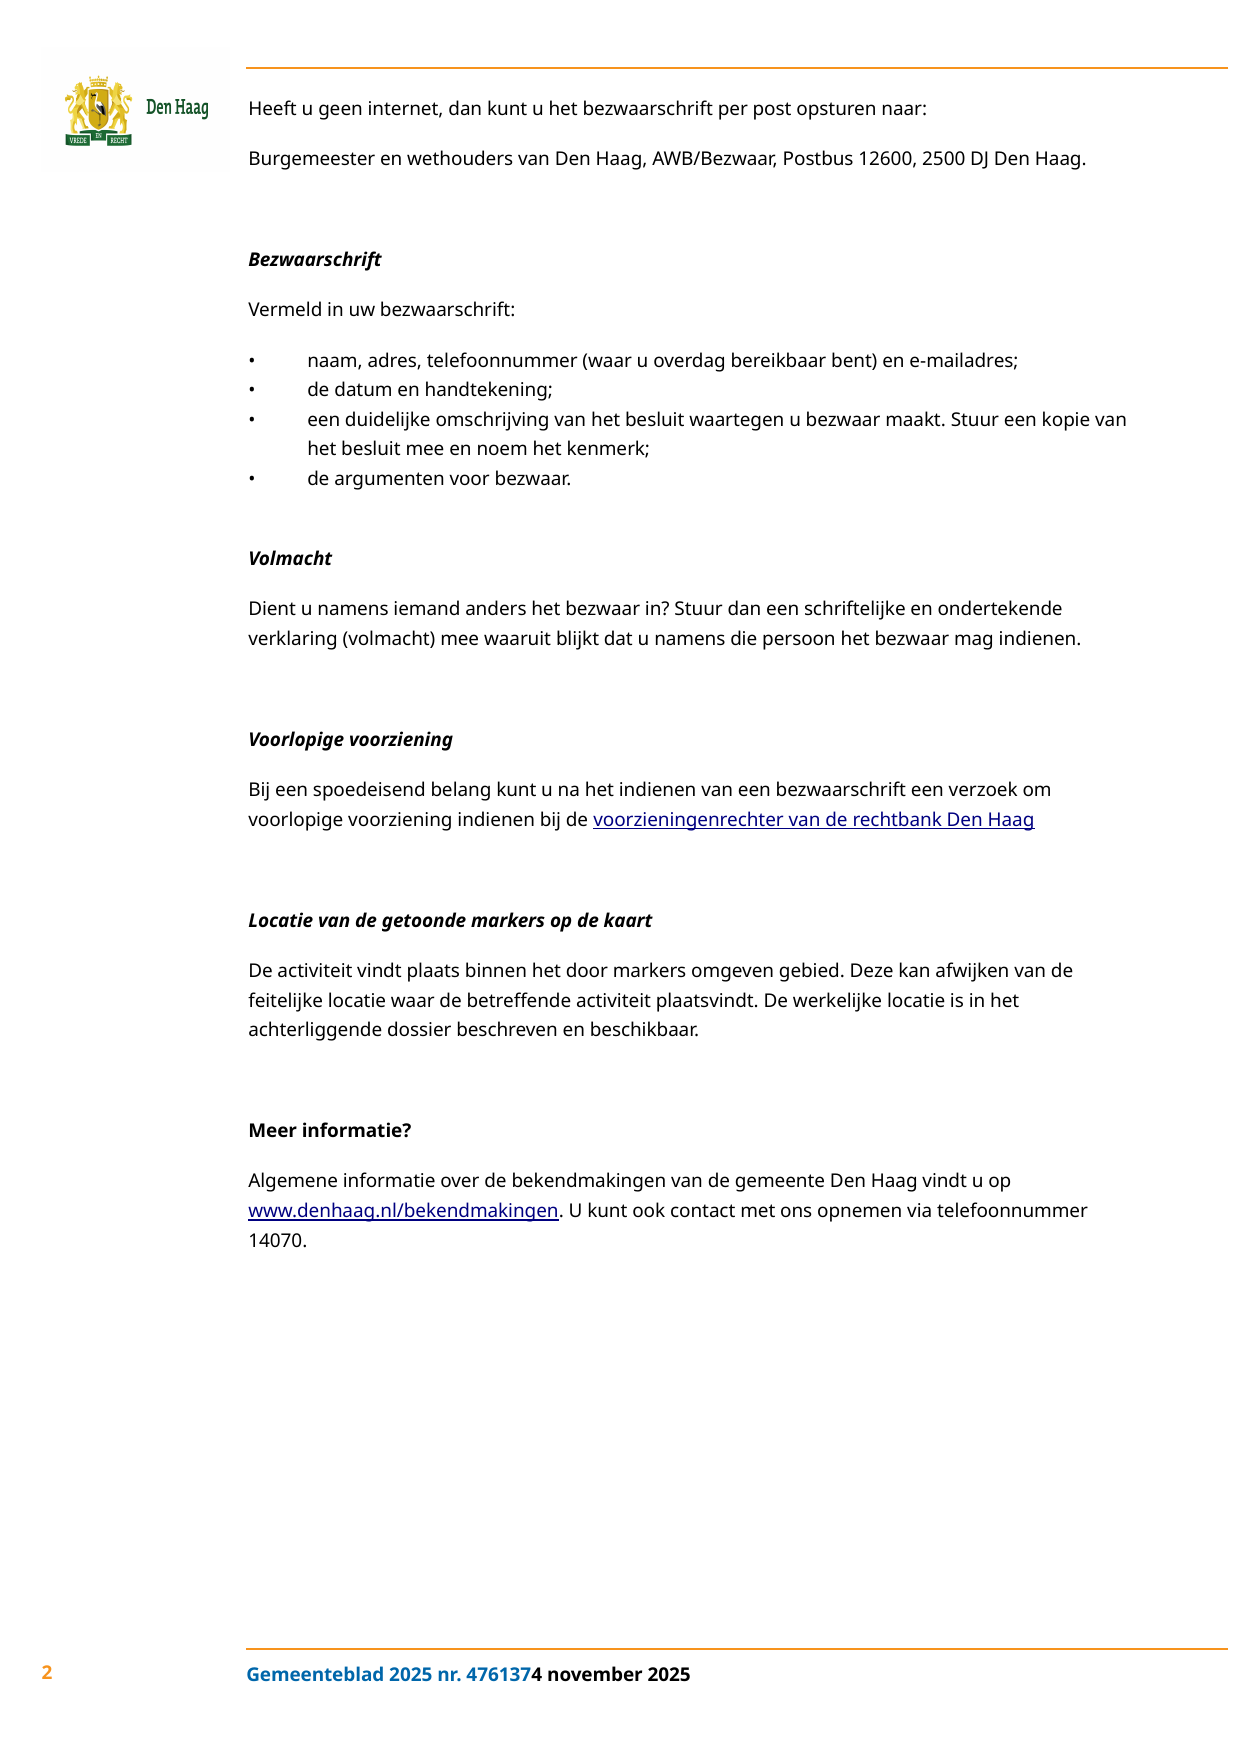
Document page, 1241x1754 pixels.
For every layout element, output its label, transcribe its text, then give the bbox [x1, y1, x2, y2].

picture [41, 47, 231, 172]
text Meer informatie? [248, 1117, 1152, 1143]
text Bij een spoedeisend belang kunt u na het indienen van een bezwaarschrift een verzoek om voorlopige voorziening indienen bij de voorzieningenrechter van de rechtbank Den Haag [248, 776, 1152, 832]
text Voorlopige voorziening [248, 726, 1152, 752]
list de datum en handtekening; [248, 376, 1152, 402]
text Volmacht [248, 545, 1152, 571]
text Vermeld in uw bezwaarschrift: [248, 296, 1152, 322]
text Locatie van de getoonde markers op de kaart [248, 907, 1152, 933]
text Algemene informatie over de bekendmakingen van de gemeente Den Haag vindt u op www.denhaag.nl/bekendmakingen. U kunt ook contact met ons opnemen via telefoonnummer 14070. [248, 1168, 1152, 1253]
text Bezwaarschrift [248, 246, 1152, 272]
list naam, adres, telefoonnummer (waar u overdag bereikbaar bent) en e-mailadres; [248, 347, 1152, 373]
text Dient u namens iemand anders het bezwaar in? Stuur dan een schriftelijke en ondertekende verklaring (volmacht) mee waaruit blijkt dat u namens die persoon het bezwaar mag indienen. [248, 596, 1152, 651]
list de argumenten voor bezwaar. [248, 465, 1152, 491]
list een duidelijke omschrijving van het besluit waartegen u bezwaar maakt. Stuur een kopie van het besluit mee en noem het kenmerk; [248, 406, 1152, 461]
text De activiteit vindt plaats binnen het door markers omgeven gebied. Deze kan afwijken van de feitelijke locatie waar de betreffende activiteit plaatsvindt. De werkelijke locatie is in het achterliggende dossier beschreven en beschikbaar. [248, 957, 1152, 1042]
text Burgemeester en wethouders van Den Haag, AWB/Bezwaar, Postbus 12600, 2500 DJ Den Haag. [248, 145, 1152, 171]
text Heeft u geen internet, dan kunt u het bezwaarschrift per post opsturen naar: [248, 95, 1152, 121]
